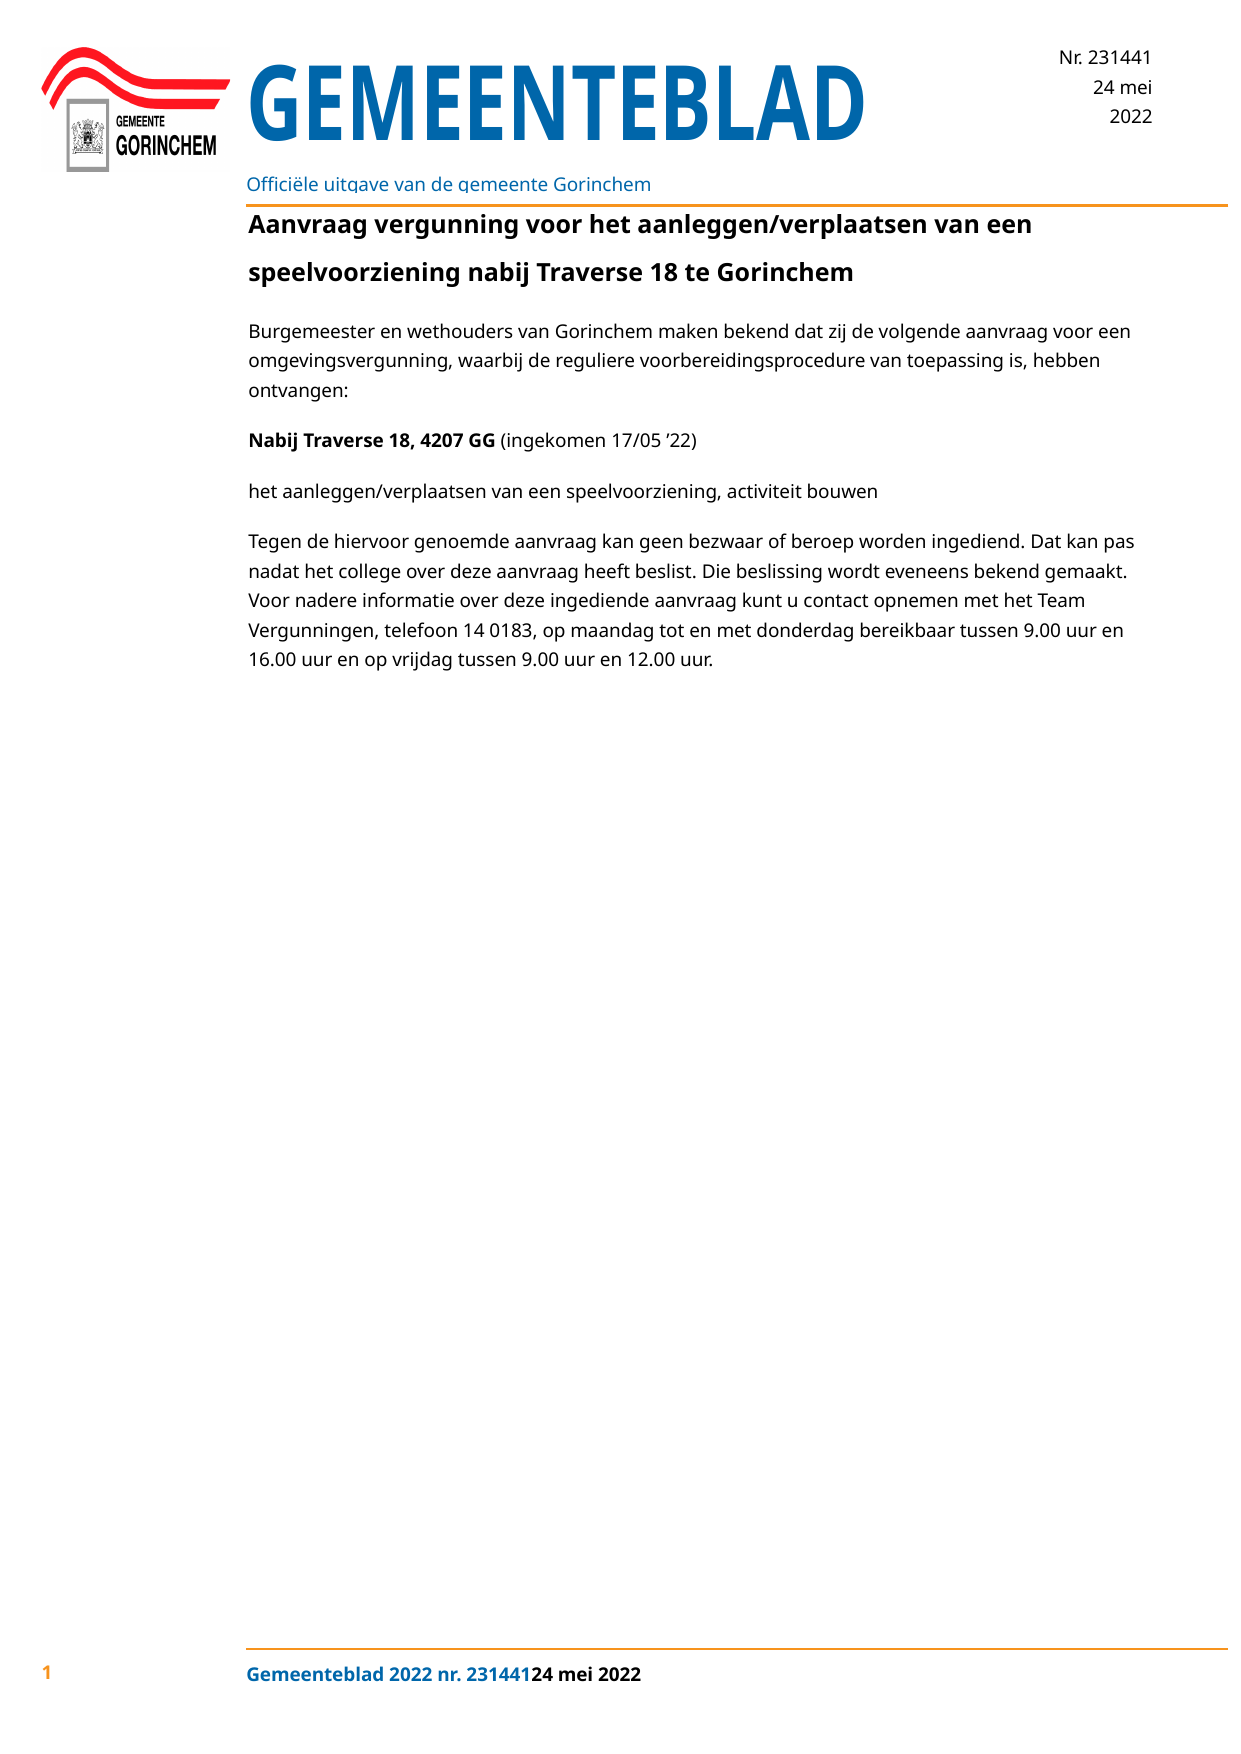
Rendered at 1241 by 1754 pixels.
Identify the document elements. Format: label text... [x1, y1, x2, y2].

text Burgemeester en wethouders van Gorinchem maken bekend dat zij de volgende aanvraag voor een omgevingsvergunning, waarbij de reguliere voorbereidingsprocedure van toepassing is, hebben ontvangen: [248, 318, 1152, 403]
text Aanvraag vergunning voor het aanleggen/verplaatsen van een speelvoorziening nabij Traverse 18 te Gorinchem [248, 207, 1152, 288]
text Tegen de hiervoor genoemde aanvraag kan geen bezwaar of beroep worden ingediend. Dat kan pas nadat het college over deze aanvraag heeft beslist. Die beslissing wordt eveneens bekend gemaakt. Voor nadere informatie over deze ingediende aanvraag kunt u contact opnemen met het Team Vergunningen, telefoon 14 0183, op maandag tot en met donderdag bereikbaar tussen 9.00 uur en 16.00 uur en op vrijdag tussen 9.00 uur en 12.00 uur. [248, 528, 1152, 672]
text het aanleggen/verplaatsen van een speelvoorziening, activiteit bouwen [248, 478, 1152, 504]
picture [41, 47, 231, 172]
text Nabij Traverse 18, 4207 GG (ingekomen 17/05 ’22) [248, 427, 1152, 453]
